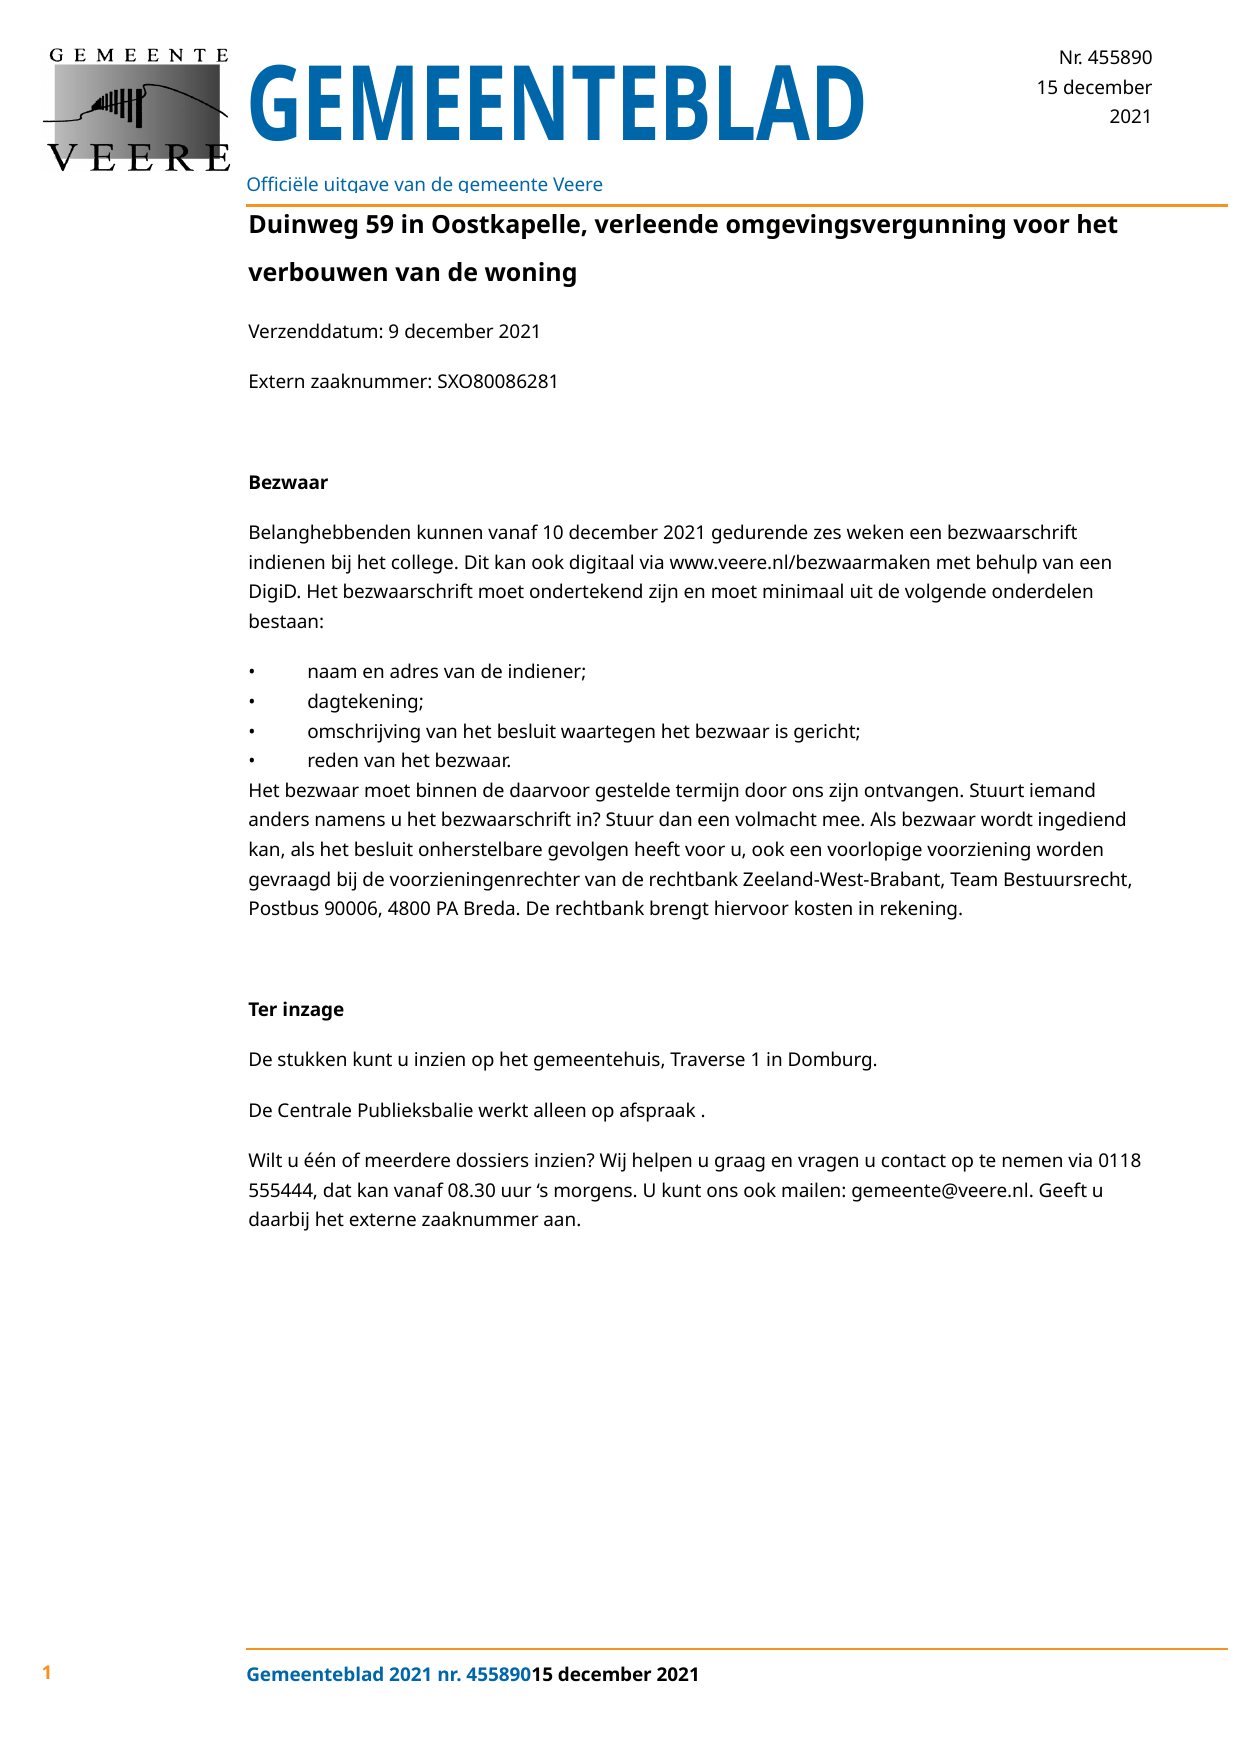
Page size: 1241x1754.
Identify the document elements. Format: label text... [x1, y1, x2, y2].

text De stukken kunt u inzien op het gemeentehuis, Traverse 1 in Domburg. [248, 1047, 1152, 1072]
text Wilt u één of meerdere dossiers inzien? Wij helpen u graag en vragen u contact op te nemen via 0118 555444, dat kan vanaf 08.30 uur ‘s morgens. U kunt ons ook mailen: gemeente@veere.nl. Geeft u daarbij het externe zaaknummer aan. [248, 1147, 1152, 1232]
text Het bezwaar moet binnen de daarvoor gestelde termijn door ons zijn ontvangen. Stuurt iemand anders namens u het bezwaarschrift in? Stuur dan een volmacht mee. Als bezwaar wordt ingediend kan, als het besluit onherstelbare gevolgen heeft voor u, ook een voorlopige voorziening worden gevraagd bij de voorzieningenrechter van de rechtbank Zeeland-West-Brabant, Team Bestuursrecht, Postbus 90006, 4800 PA Breda. De rechtbank brengt hiervoor kosten in rekening. [248, 777, 1152, 921]
text Extern zaaknummer: SXO80086281 [248, 368, 1152, 394]
text Duinweg 59 in Oostkapelle, verleende omgevingsvergunning voor het verbouwen van de woning [248, 207, 1152, 288]
text Bezwaar [248, 469, 1152, 495]
text Ter inzage [248, 996, 1152, 1022]
text Verzenddatum: 9 december 2021 [248, 318, 1152, 344]
text De Centrale Publieksbalie werkt alleen op afspraak . [248, 1097, 1152, 1123]
list naam en adres van de indiener; [248, 659, 1152, 684]
text Belanghebbenden kunnen vanaf 10 december 2021 gedurende zes weken een bezwaarschrift indienen bij het college. Dit kan ook digitaal via www.veere.nl/bezwaarmaken met behulp van een DigiD. Het bezwaarschrift moet ondertekend zijn en moet minimaal uit de volgende onderdelen bestaan: [248, 519, 1152, 634]
picture [41, 47, 231, 172]
list dagtekening; [248, 688, 1152, 714]
list reden van het bezwaar. [248, 747, 1152, 773]
list omschrijving van het besluit waartegen het bezwaar is gericht; [248, 718, 1152, 744]
